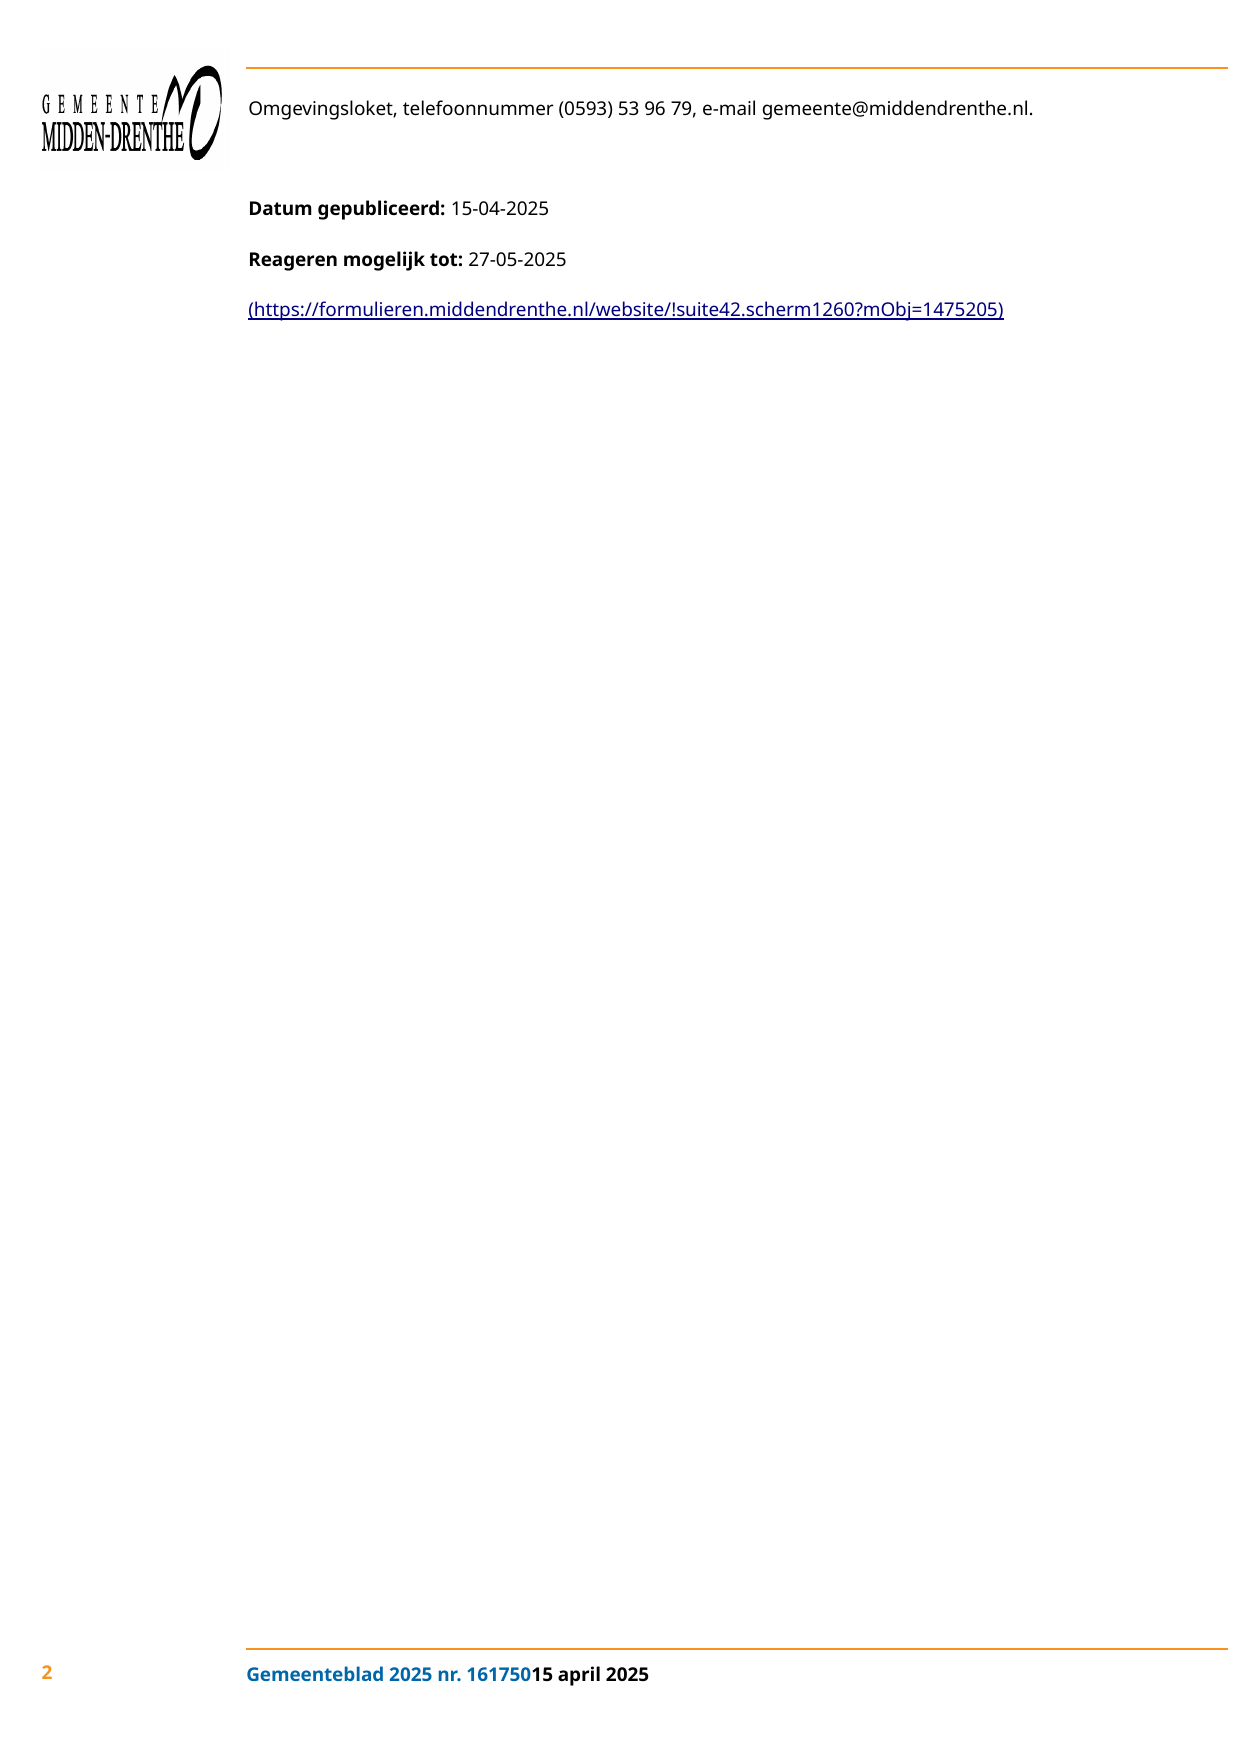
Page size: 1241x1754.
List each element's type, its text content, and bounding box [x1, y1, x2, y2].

picture [41, 47, 231, 172]
text Datum gepubliceerd: 15-04-2025 [248, 196, 1152, 221]
text Reageren mogelijk tot: 27-05-2025 [248, 246, 1152, 272]
text (https://formulieren.middendrenthe.nl/website/!suite42.scherm1260?mObj=1475205) [248, 296, 1152, 322]
text Omgevingsloket, telefoonnummer (0593) 53 96 79, e-mail gemeente@middendrenthe.nl. [248, 95, 1152, 121]
